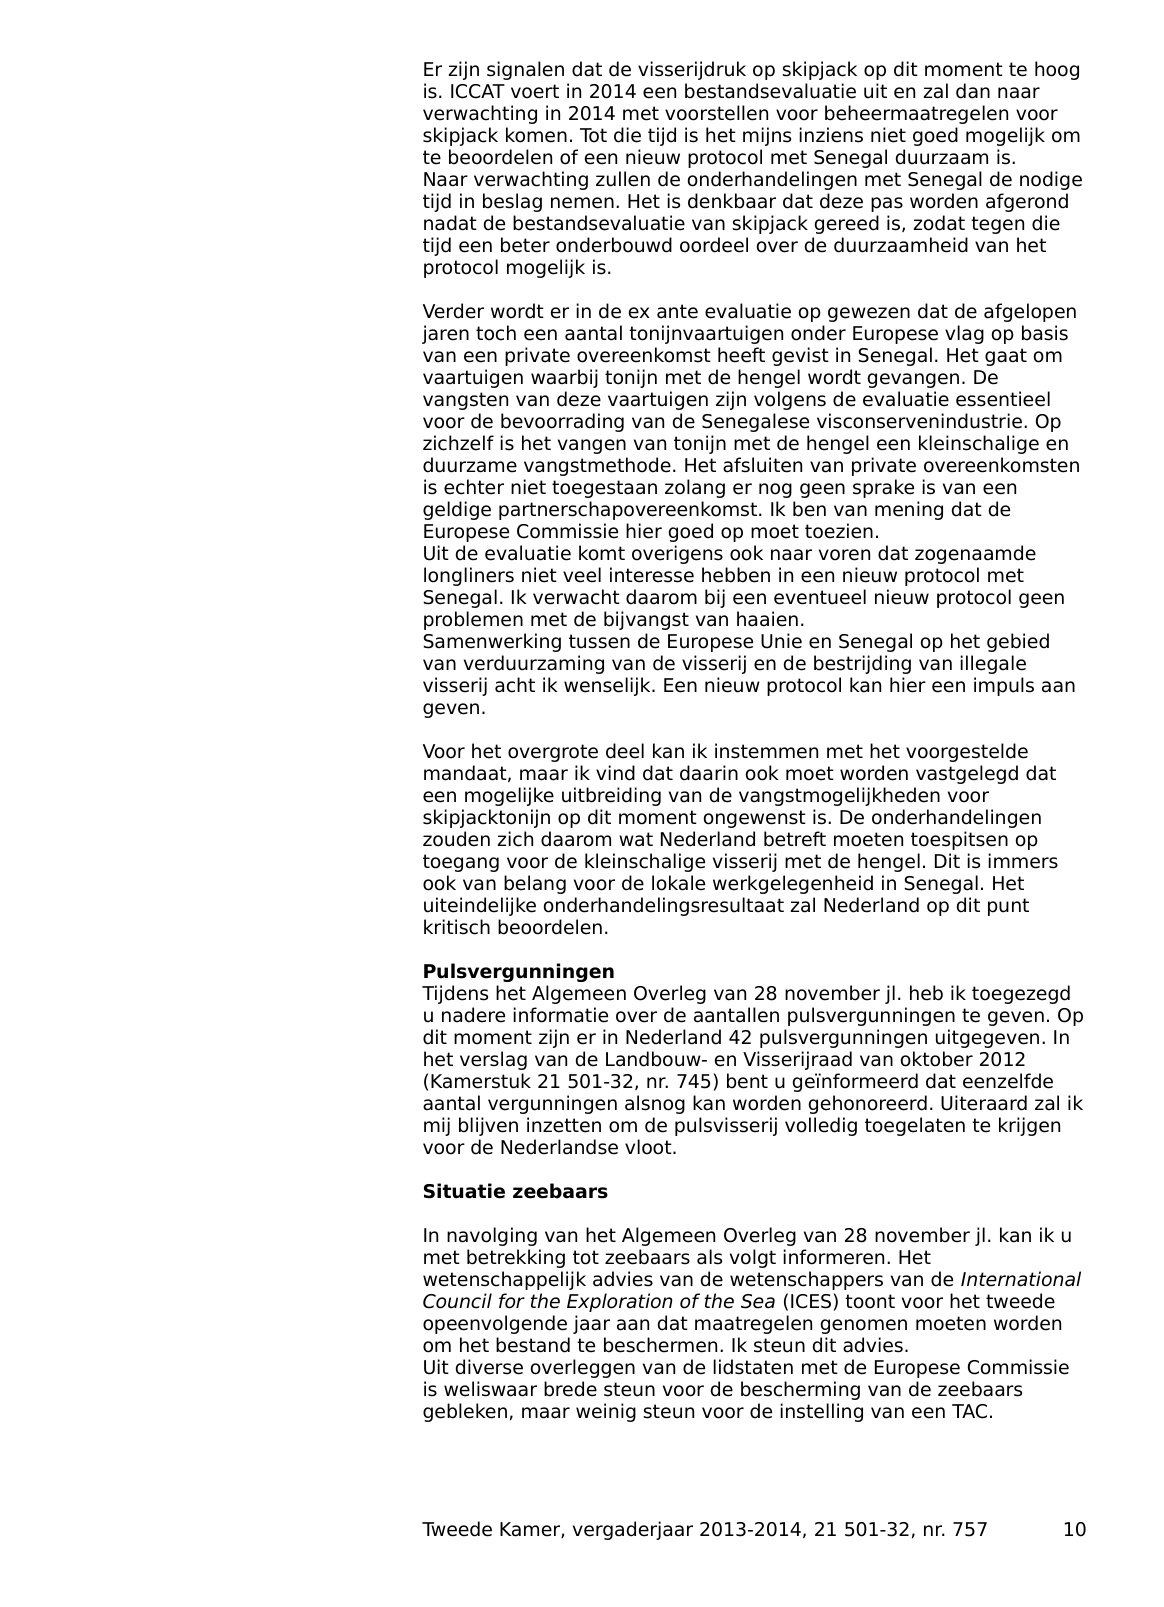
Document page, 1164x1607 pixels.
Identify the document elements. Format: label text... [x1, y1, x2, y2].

text Naar verwachting zullen de onderhandelingen met Senegal de nodige tijd in beslag nemen. Het is denkbaar dat deze pas worden afgerond nadat de bestandsevaluatie van skipjack gereed is, zodat tegen die tijd een beter onderbouwd oordeel over de duurzaamheid van het protocol mogelijk is. [422, 169, 1087, 279]
subtitle Situatie zeebaars [422, 1181, 1087, 1203]
text Uit de evaluatie komt overigens ook naar voren dat zogenaamde longliners niet veel interesse hebben in een nieuw protocol met Senegal. Ik verwacht daarom bij een eventueel nieuw protocol geen problemen met de bijvangst van haaien. [422, 543, 1087, 631]
text Tijdens het Algemeen Overleg van 28 november jl. heb ik toegezegd u nadere informatie over de aantallen pulsvergunningen te geven. Op dit moment zijn er in Nederland 42 pulsvergunningen uitgegeven. In het verslag van de Landbouw- en Visserijraad van oktober 2012 (Kamerstuk 21 501-32, nr. 745) bent u geïnformeerd dat eenzelfde aantal vergunningen alsnog kan worden gehonoreerd. Uiteraard zal ik mij blijven inzetten om de pulsvisserij volledig toegelaten te krijgen voor de Nederlandse vloot. [422, 983, 1087, 1159]
text Samenwerking tussen de Europese Unie en Senegal op het gebied van verduurzaming van de visserij en de bestrijding van illegale visserij acht ik wenselijk. Een nieuw protocol kan hier een impuls aan geven. [422, 631, 1087, 719]
text Uit diverse overleggen van de lidstaten met de Europese Commissie is weliswaar brede steun voor de bescherming van de zeebaars gebleken, maar weinig steun voor de instelling van een TAC. [422, 1357, 1087, 1423]
subtitle Pulsvergunningen [422, 961, 1087, 983]
text In navolging van het Algemeen Overleg van 28 november jl. kan ik u met betrekking tot zeebaars als volgt informeren. Het wetenschappelijk advies van de wetenschappers van de International Council for the Exploration of the Sea (ICES) toont voor het tweede opeenvolgende jaar aan dat maatregelen genomen moeten worden om het bestand te beschermen. Ik steun dit advies. [422, 1225, 1087, 1357]
text Er zijn signalen dat de visserijdruk op skipjack op dit moment te hoog is. ICCAT voert in 2014 een bestandsevaluatie uit en zal dan naar verwachting in 2014 met voorstellen voor beheermaatregelen voor skipjack komen. Tot die tijd is het mijns inziens niet goed mogelijk om te beoordelen of een nieuw protocol met Senegal duurzaam is. [422, 59, 1087, 169]
text Voor het overgrote deel kan ik instemmen met het voorgestelde mandaat, maar ik vind dat daarin ook moet worden vastgelegd dat een mogelijke uitbreiding van de vangstmogelijkheden voor skipjacktonijn op dit moment ongewenst is. De onderhandelingen zouden zich daarom wat Nederland betreft moeten toespitsen op toegang voor de kleinschalige visserij met de hengel. Dit is immers ook van belang voor de lokale werkgelegenheid in Senegal. Het uiteindelijke onderhandelingsresultaat zal Nederland op dit punt kritisch beoordelen. [422, 741, 1087, 939]
text Verder wordt er in de ex ante evaluatie op gewezen dat de afgelopen jaren toch een aantal tonijnvaartuigen onder Europese vlag op basis van een private overeenkomst heeft gevist in Senegal. Het gaat om vaartuigen waarbij tonijn met de hengel wordt gevangen. De vangsten van deze vaartuigen zijn volgens de evaluatie essentieel voor de bevoorrading van de Senegalese visconservenindustrie. Op zichzelf is het vangen van tonijn met de hengel een kleinschalige en duurzame vangstmethode. Het afsluiten van private overeenkomsten is echter niet toegestaan zolang er nog geen sprake is van een geldige partnerschapovereenkomst. Ik ben van mening dat de Europese Commissie hier goed op moet toezien. [422, 301, 1087, 543]
